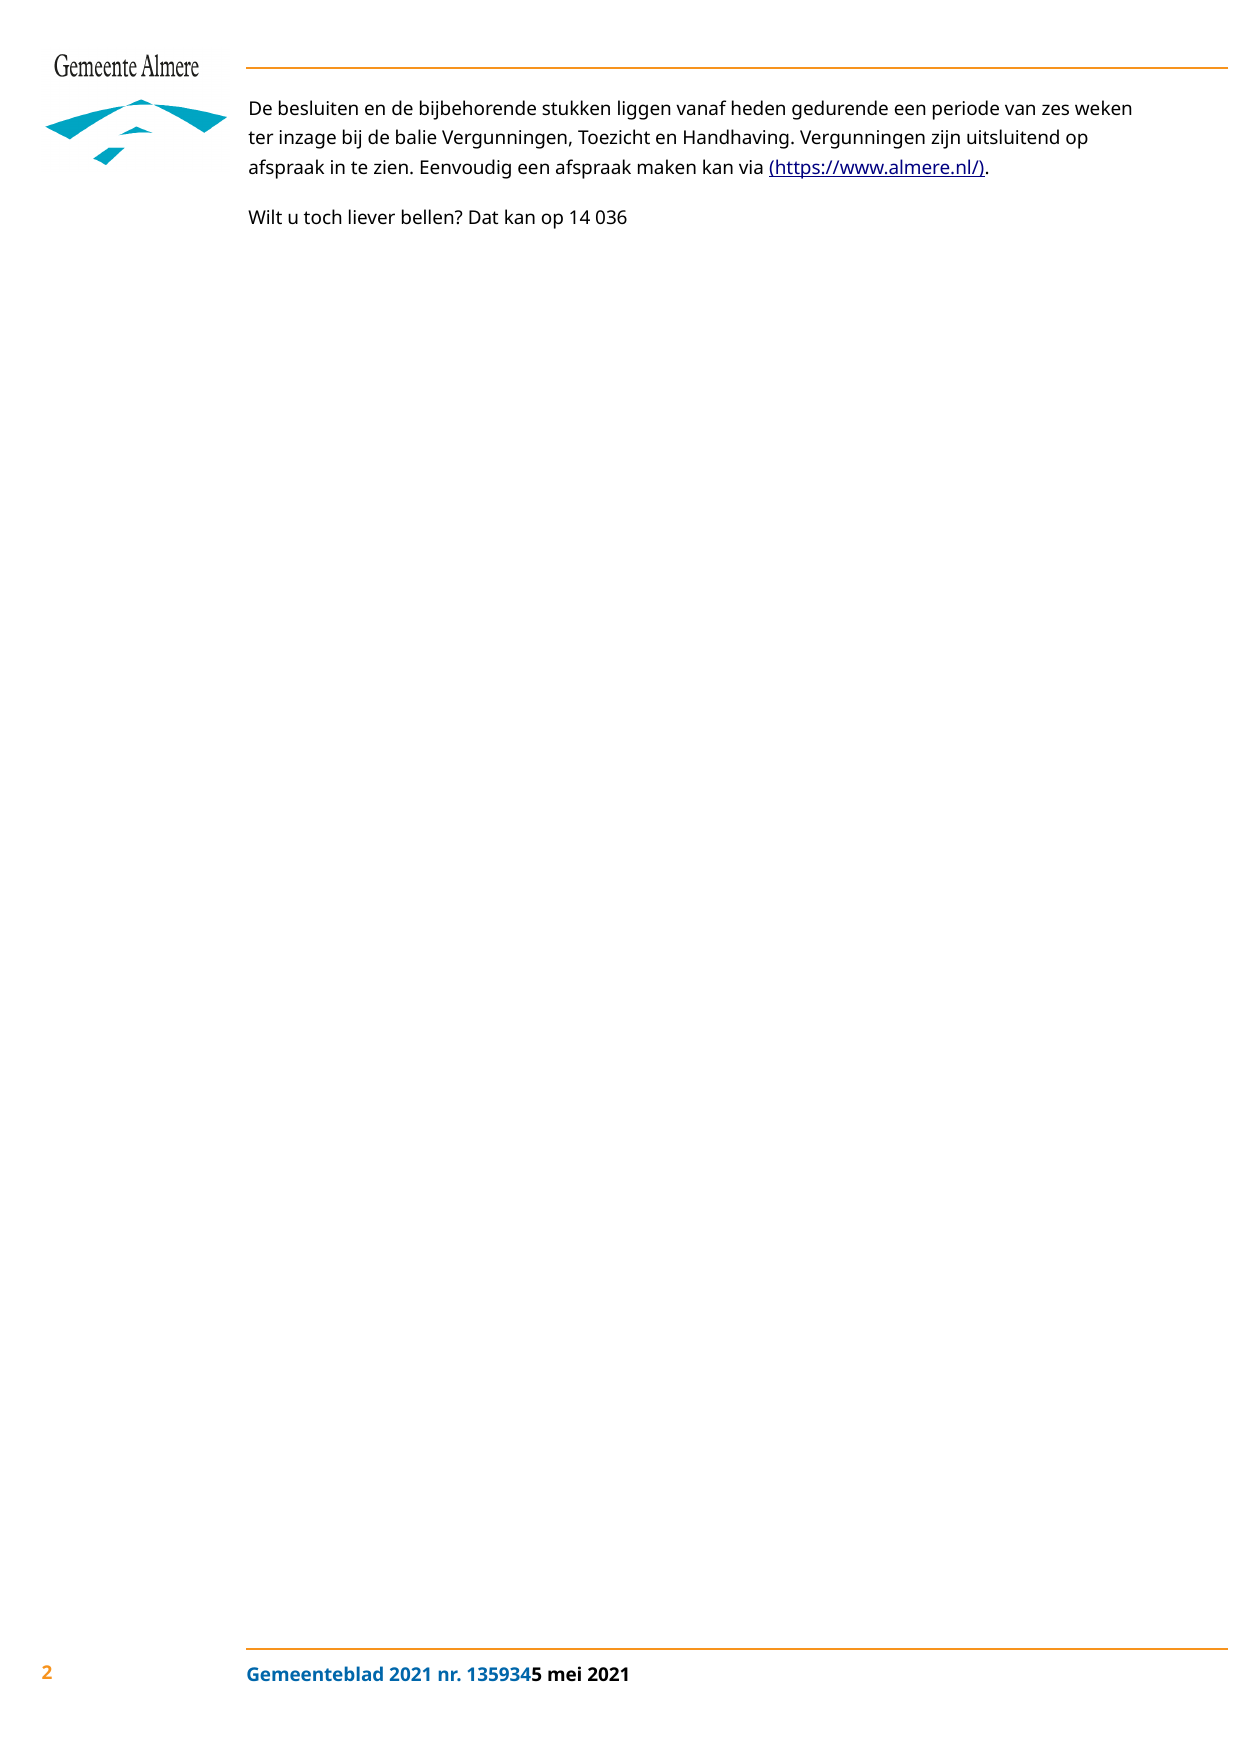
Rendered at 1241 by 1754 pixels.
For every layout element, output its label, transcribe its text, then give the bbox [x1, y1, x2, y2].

picture [41, 47, 231, 172]
text De besluiten en de bijbehorende stukken liggen vanaf heden gedurende een periode van zes weken ter inzage bij de balie Vergunningen, Toezicht en Handhaving. Vergunningen zijn uitsluitend op afspraak in te zien. Eenvoudig een afspraak maken kan via (https://www.almere.nl/). [248, 95, 1152, 180]
text Wilt u toch liever bellen? Dat kan op 14 036 [248, 204, 1152, 230]
